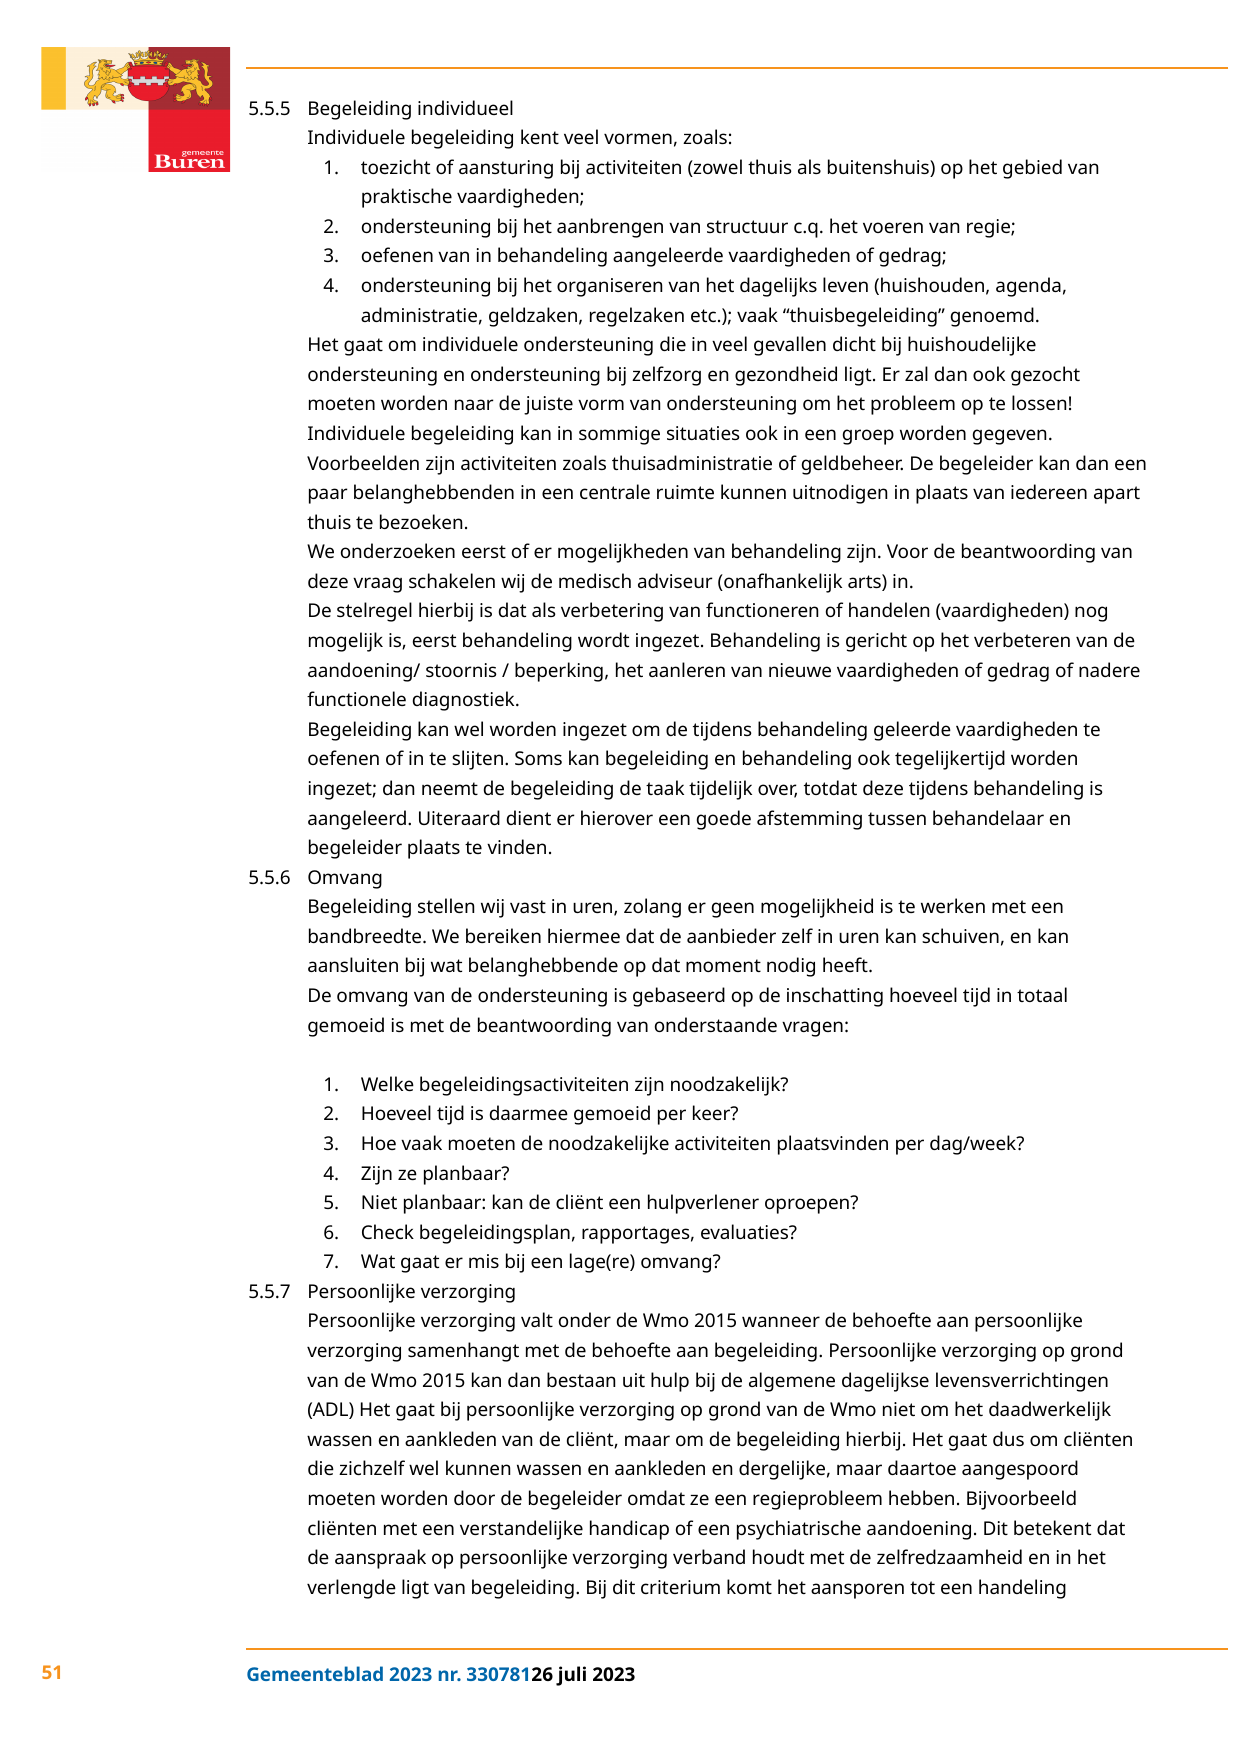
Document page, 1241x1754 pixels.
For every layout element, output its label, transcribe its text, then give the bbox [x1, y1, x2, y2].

list Niet planbaar: kan de cliënt een hulpverlener oproepen? [323, 1189, 1152, 1215]
list toezicht of aansturing bij activiteiten (zowel thuis als buitenshuis) op het gebied van praktische vaardigheden; [323, 154, 1152, 209]
list Zijn ze planbaar? [323, 1160, 1152, 1186]
list Begeleiding stellen wij vast in uren, zolang er geen mogelijkheid is te werken met een bandbreedte. We bereiken hiermee dat de aanbieder zelf in uren kan schuiven, en kan aansluiten bij wat belanghebbende op dat moment nodig heeft. [248, 893, 1152, 978]
picture [41, 47, 231, 172]
list ondersteuning bij het organiseren van het dagelijks leven (huishouden, agenda, administratie, geldzaken, regelzaken etc.); vaak “thuisbegeleiding” genoemd. [323, 272, 1152, 328]
list Omvang [248, 864, 1152, 890]
list We onderzoeken eerst of er mogelijkheden van behandeling zijn. Voor de beantwoording van deze vraag schakelen wij de medisch adviseur (onafhankelijk arts) in. [248, 538, 1152, 594]
list ondersteuning bij het aanbrengen van structuur c.q. het voeren van regie; [323, 213, 1152, 239]
list Begeleiding individueel [248, 95, 1152, 121]
list Persoonlijke verzorging valt onder de Wmo 2015 wanneer de behoefte aan persoonlijke verzorging samenhangt met de behoefte aan begeleiding. Persoonlijke verzorging op grond van de Wmo 2015 kan dan bestaan uit hulp bij de algemene dagelijkse levensverrichtingen (ADL) Het gaat bij persoonlijke verzorging op grond van de Wmo niet om het daadwerkelijk wassen en aankleden van de cliënt, maar om de begeleiding hierbij. Het gaat dus om cliënten die zichzelf wel kunnen wassen en aankleden en dergelijke, maar daartoe aangespoord moeten worden door de begeleider omdat ze een regieprobleem hebben. Bijvoorbeeld cliënten met een verstandelijke handicap of een psychiatrische aandoening. Dit betekent dat de aanspraak op persoonlijke verzorging verband houdt met de zelfredzaamheid en in het verlengde ligt van begeleiding. Bij dit criterium komt het aansporen tot een handeling [248, 1308, 1152, 1600]
list Individuele begeleiding kan in sommige situaties ook in een groep worden gegeven. Voorbeelden zijn activiteiten zoals thuisadministratie of geldbeheer. De begeleider kan dan een paar belanghebbenden in een centrale ruimte kunnen uitnodigen in plaats van iedereen apart thuis te bezoeken. [248, 420, 1152, 535]
list Wat gaat er mis bij een lage(re) omvang? [323, 1248, 1152, 1274]
list oefenen van in behandeling aangeleerde vaardigheden of gedrag; [323, 243, 1152, 268]
list Individuele begeleiding kent veel vormen, zoals: [248, 124, 1152, 150]
list Welke begeleidingsactiviteiten zijn noodzakelijk? [323, 1071, 1152, 1097]
list De omvang van de ondersteuning is gebaseerd op de inschatting hoeveel tijd in totaal gemoeid is met de beantwoording van onderstaande vragen: [248, 982, 1152, 1038]
list Begeleiding kan wel worden ingezet om de tijdens behandeling geleerde vaardigheden te oefenen of in te slijten. Soms kan begeleiding en behandeling ook tegelijkertijd worden ingezet; dan neemt de begeleiding de taak tijdelijk over, totdat deze tijdens behandeling is aangeleerd. Uiteraard dient er hierover een goede afstemming tussen behandelaar en begeleider plaats te vinden. [248, 716, 1152, 860]
list Het gaat om individuele ondersteuning die in veel gevallen dicht bij huishoudelijke ondersteuning en ondersteuning bij zelfzorg en gezondheid ligt. Er zal dan ook gezocht moeten worden naar de juiste vorm van ondersteuning om het probleem op te lossen! [248, 331, 1152, 416]
list Hoeveel tijd is daarmee gemoeid per keer? [323, 1101, 1152, 1126]
list De stelregel hierbij is dat als verbetering van functioneren of handelen (vaardigheden) nog mogelijk is, eerst behandeling wordt ingezet. Behandeling is gericht op het verbeteren van de aandoening/ stoornis / beperking, het aanleren van nieuwe vaardigheden of gedrag of nadere functionele diagnostiek. [248, 598, 1152, 712]
list Persoonlijke verzorging [248, 1278, 1152, 1304]
list Hoe vaak moeten de noodzakelijke activiteiten plaatsvinden per dag/week? [323, 1130, 1152, 1156]
list Check begeleidingsplan, rapportages, evaluaties? [323, 1219, 1152, 1245]
